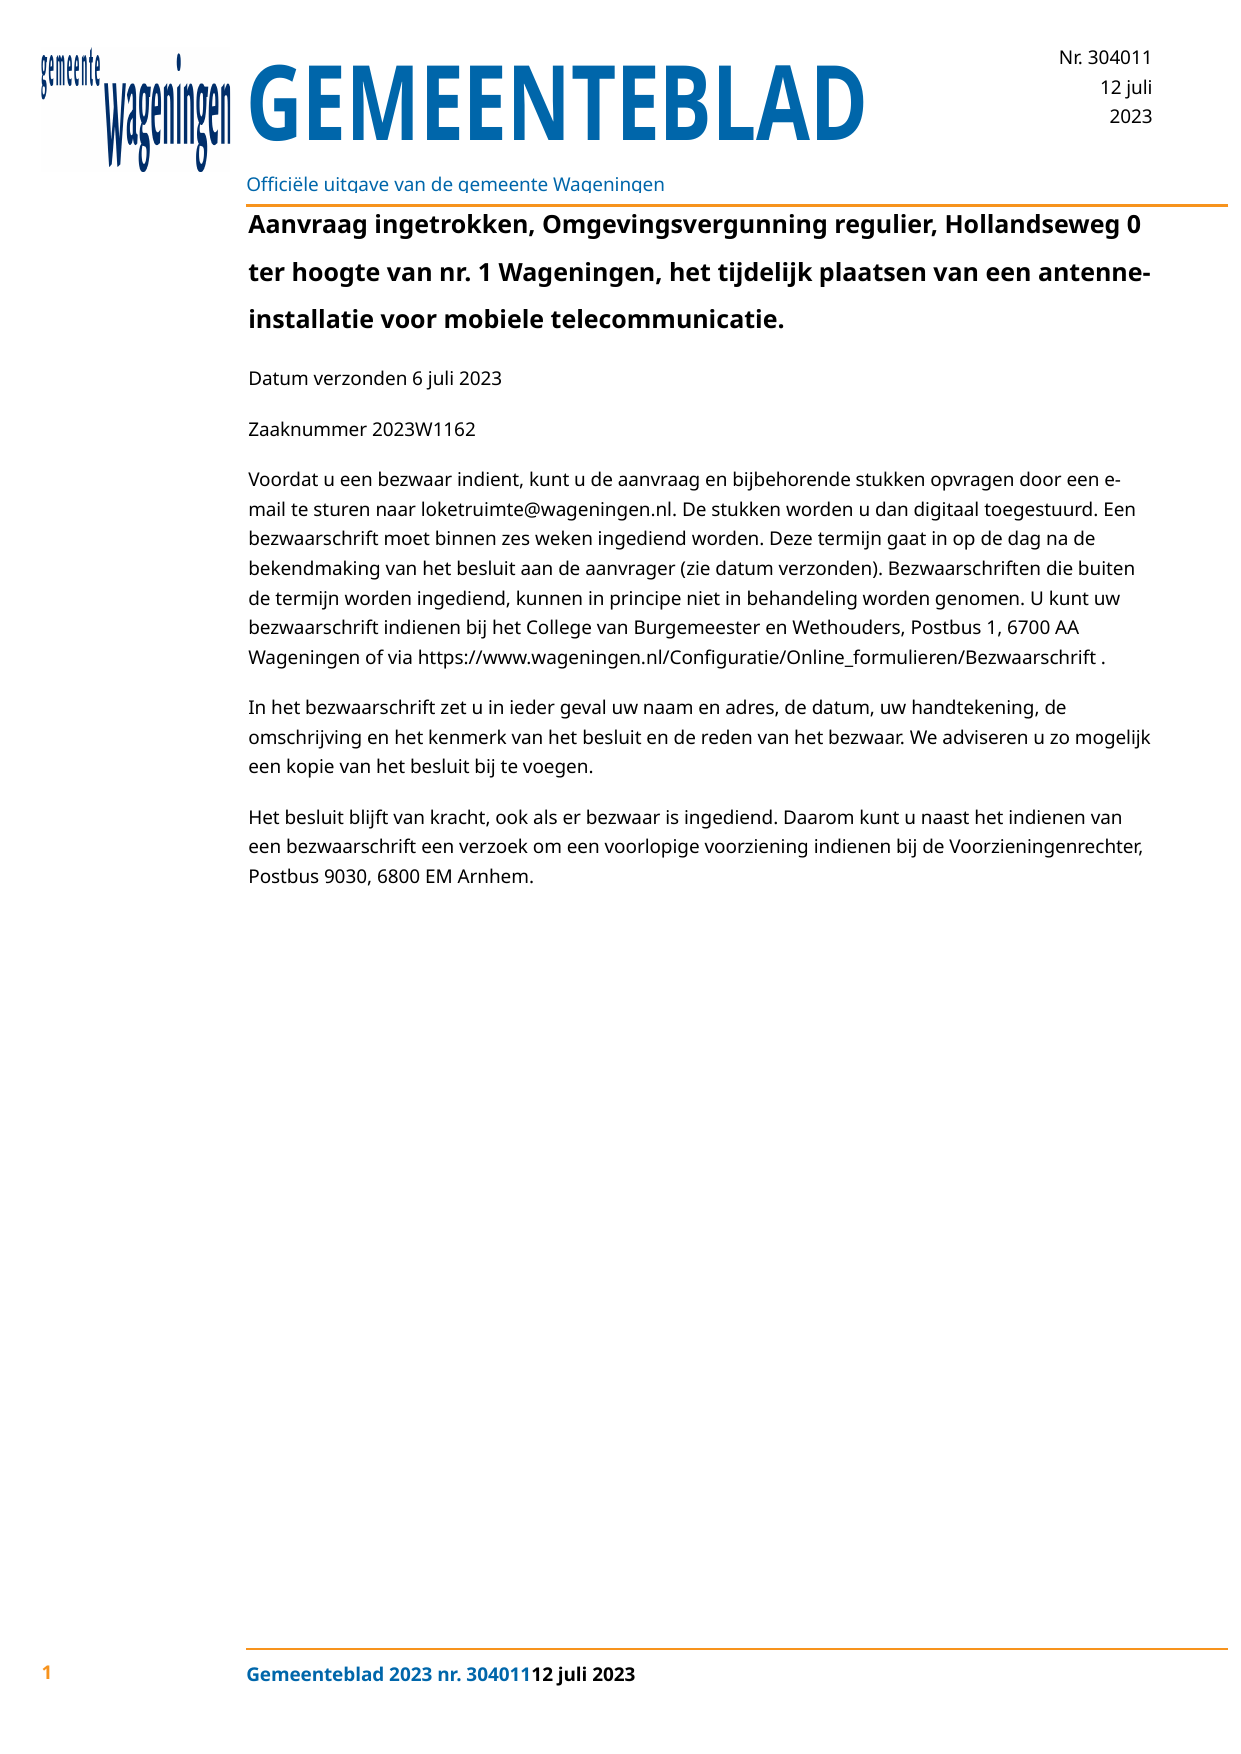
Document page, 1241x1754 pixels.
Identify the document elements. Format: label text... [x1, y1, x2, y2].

text Het besluit blijft van kracht, ook als er bezwaar is ingediend. Daarom kunt u naast het indienen van een bezwaarschrift een verzoek om een voorlopige voorziening indienen bij de Voorzieningenrechter, Postbus 9030, 6800 EM Arnhem. [248, 804, 1152, 889]
text Zaaknummer 2023W1162 [248, 416, 1152, 442]
text Aanvraag ingetrokken, Omgevingsvergunning regulier, Hollandseweg 0 ter hoogte van nr. 1 Wageningen, het tijdelijk plaatsen van een antenne-installatie voor mobiele telecommunicatie. [248, 207, 1152, 336]
text Voordat u een bezwaar indient, kunt u de aanvraag en bijbehorende stukken opvragen door een e-mail te sturen naar loketruimte@wageningen.nl. De stukken worden u dan digitaal toegestuurd. Een bezwaarschrift moet binnen zes weken ingediend worden. Deze termijn gaat in op de dag na de bekendmaking van het besluit aan de aanvrager (zie datum verzonden). Bezwaarschriften die buiten de termijn worden ingediend, kunnen in principe niet in behandeling worden genomen. U kunt uw bezwaarschrift indienen bij het College van Burgemeester en Wethouders, Postbus 1, 6700 AA Wageningen of via https://www.wageningen.nl/Configuratie/Online_formulieren/Bezwaarschrift . [248, 466, 1152, 669]
text Datum verzonden 6 juli 2023 [248, 366, 1152, 391]
text In het bezwaarschrift zet u in ieder geval uw naam en adres, de datum, uw handtekening, de omschrijving en het kenmerk van het besluit en de reden van het bezwaar. We adviseren u zo mogelijk een kopie van het besluit bij te voegen. [248, 694, 1152, 779]
picture [41, 47, 231, 172]
